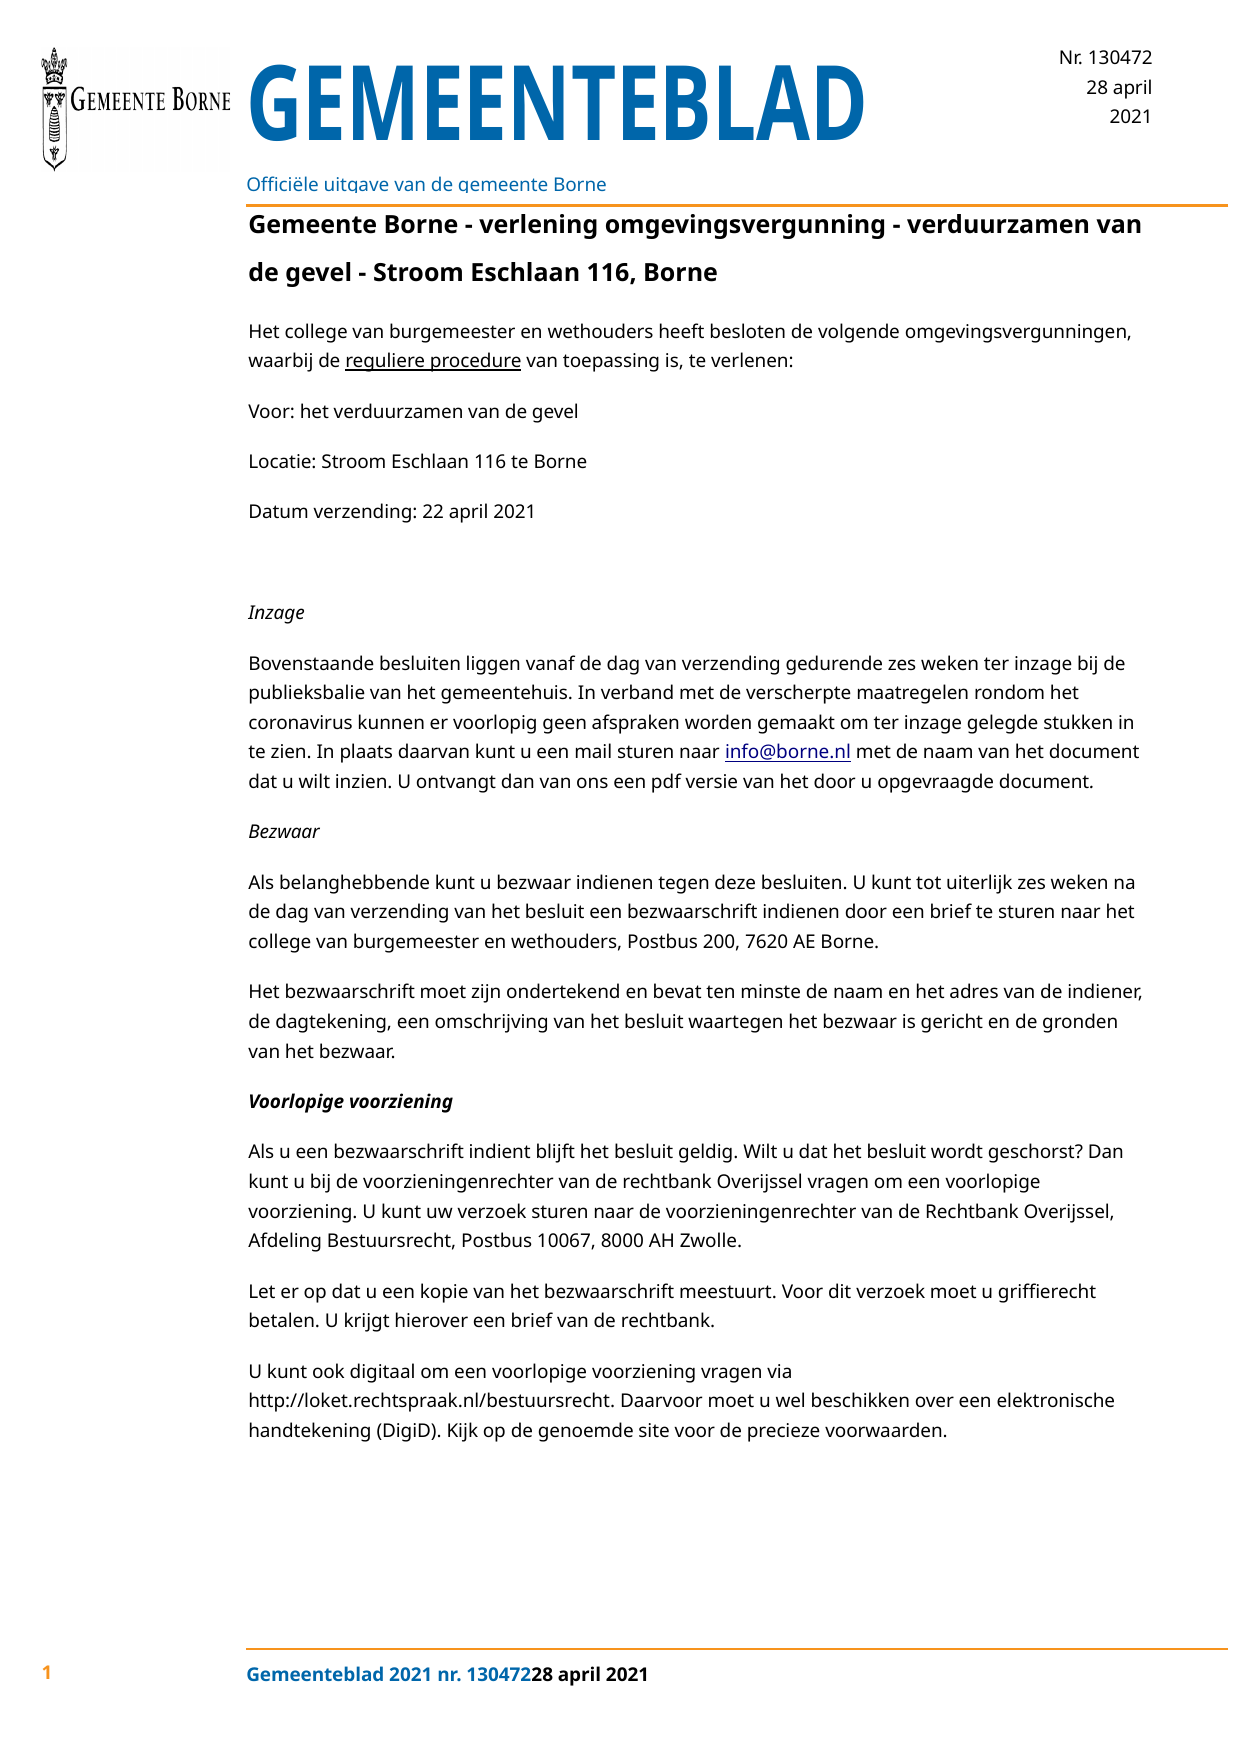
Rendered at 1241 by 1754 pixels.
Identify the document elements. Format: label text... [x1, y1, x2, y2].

text Bovenstaande besluiten liggen vanaf de dag van verzending gedurende zes weken ter inzage bij de publieksbalie van het gemeentehuis. In verband met de verscherpte maatregelen rondom het coronavirus kunnen er voorlopig geen afspraken worden gemaakt om ter inzage gelegde stukken in te zien. In plaats daarvan kunt u een mail sturen naar info@borne.nl met de naam van het document dat u wilt inzien. U ontvangt dan van ons een pdf versie van het door u opgevraagde document. [248, 650, 1152, 794]
text Als u een bezwaarschrift indient blijft het besluit geldig. Wilt u dat het besluit wordt geschorst? Dan kunt u bij de voorzieningenrechter van de rechtbank Overijssel vragen om een voorlopige voorziening. U kunt uw verzoek sturen naar de voorzieningenrechter van de Rechtbank Overijssel, Afdeling Bestuursrecht, Postbus 10067, 8000 AH Zwolle. [248, 1139, 1152, 1253]
text Gemeente Borne - verlening omgevingsvergunning - verduurzamen van de gevel - Stroom Eschlaan 116, Borne [248, 207, 1152, 288]
text Bezwaar [248, 819, 1152, 844]
text U kunt ook digitaal om een voorlopige voorziening vragen via http://loket.rechtspraak.nl/bestuursrecht. Daarvoor moet u wel beschikken over een elektronische handtekening (DigiD). Kijk op de genoemde site voor de precieze voorwaarden. [248, 1358, 1152, 1443]
text Voor: het verduurzamen van de gevel [248, 398, 1152, 424]
text Het bezwaarschrift moet zijn ondertekend en bevat ten minste de naam en het adres van de indiener, de dagtekening, een omschrijving van het besluit waartegen het bezwaar is gericht en de gronden van het bezwaar. [248, 979, 1152, 1064]
text Datum verzending: 22 april 2021 [248, 499, 1152, 524]
text Het college van burgemeester en wethouders heeft besloten de volgende omgevingsvergunningen, waarbij de reguliere procedure van toepassing is, te verlenen: [248, 318, 1152, 373]
text Locatie: Stroom Eschlaan 116 te Borne [248, 448, 1152, 474]
text Als belanghebbende kunt u bezwaar indienen tegen deze besluiten. U kunt tot uiterlijk zes weken na de dag van verzending van het besluit een bezwaarschrift indienen door een brief te sturen naar het college van burgemeester en wethouders, Postbus 200, 7620 AE Borne. [248, 869, 1152, 954]
picture [41, 47, 231, 172]
text Voorlopige voorziening [248, 1088, 1152, 1114]
text Let er op dat u een kopie van het bezwaarschrift meestuurt. Voor dit verzoek moet u griffierecht betalen. U krijgt hierover een brief van de rechtbank. [248, 1278, 1152, 1333]
text Inzage [248, 599, 1152, 625]
